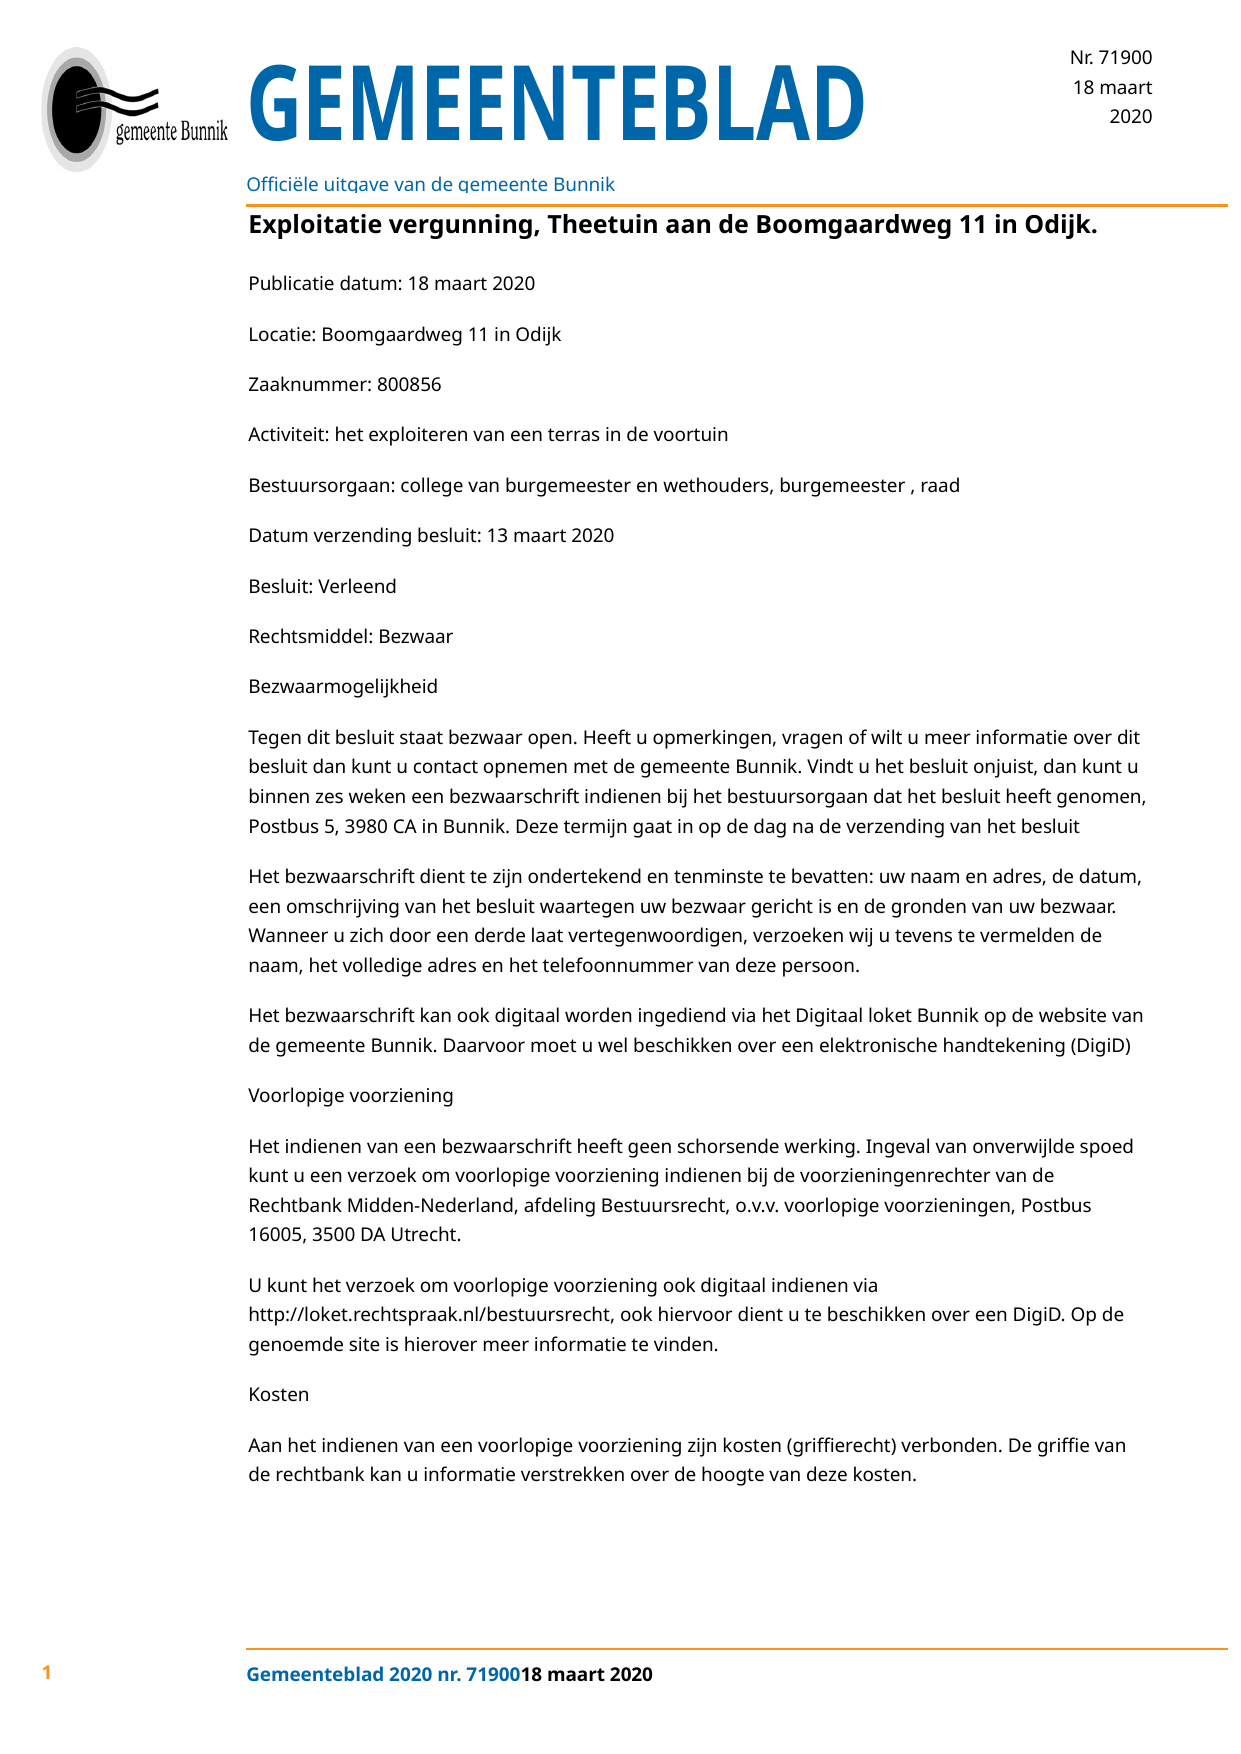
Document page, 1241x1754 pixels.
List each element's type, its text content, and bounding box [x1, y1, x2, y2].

text Publicatie datum: 18 maart 2020 [248, 270, 1152, 296]
text Het bezwaarschrift kan ook digitaal worden ingediend via het Digitaal loket Bunnik op de website van de gemeente Bunnik. Daarvoor moet u wel beschikken over een elektronische handtekening (DigiD) [248, 1002, 1152, 1058]
text Het bezwaarschrift dient te zijn ondertekend en tenminste te bevatten: uw naam en adres, de datum, een omschrijving van het besluit waartegen uw bezwaar gericht is en de gronden van uw bezwaar. Wanneer u zich door een derde laat vertegenwoordigen, verzoeken wij u tevens te vermelden de naam, het volledige adres en het telefoonnummer van deze persoon. [248, 863, 1152, 978]
text Aan het indienen van een voorlopige voorziening zijn kosten (griffierecht) verbonden. De griffie van de rechtbank kan u informatie verstrekken over de hoogte van deze kosten. [248, 1432, 1152, 1487]
text Datum verzending besluit: 13 maart 2020 [248, 522, 1152, 548]
text Bestuursorgaan: college van burgemeester en wethouders, burgemeester , raad [248, 472, 1152, 498]
picture [41, 47, 231, 172]
text Kosten [248, 1382, 1152, 1407]
text Zaaknummer: 800856 [248, 371, 1152, 397]
text U kunt het verzoek om voorlopige voorziening ook digitaal indienen via http://loket.rechtspraak.nl/bestuursrecht, ook hiervoor dient u te beschikken over een DigiD. Op de genoemde site is hierover meer informatie te vinden. [248, 1272, 1152, 1357]
text Exploitatie vergunning, Theetuin aan de Boomgaardweg 11 in Odijk. [248, 207, 1152, 241]
text Activiteit: het exploiteren van een terras in de voortuin [248, 422, 1152, 447]
text Rechtsmiddel: Bezwaar [248, 623, 1152, 649]
text Besluit: Verleend [248, 573, 1152, 598]
text Het indienen van een bezwaarschrift heeft geen schorsende werking. Ingeval van onverwijlde spoed kunt u een verzoek om voorlopige voorziening indienen bij de voorzieningenrechter van de Rechtbank Midden-Nederland, afdeling Bestuursrecht, o.v.v. voorlopige voorzieningen, Postbus 16005, 3500 DA Utrecht. [248, 1133, 1152, 1247]
text Tegen dit besluit staat bezwaar open. Heeft u opmerkingen, vragen of wilt u meer informatie over dit besluit dan kunt u contact opnemen met de gemeente Bunnik. Vindt u het besluit onjuist, dan kunt u binnen zes weken een bezwaarschrift indienen bij het bestuursorgaan dat het besluit heeft genomen, Postbus 5, 3980 CA in Bunnik. Deze termijn gaat in op de dag na de verzending van het besluit [248, 724, 1152, 838]
text Locatie: Boomgaardweg 11 in Odijk [248, 321, 1152, 346]
text Voorlopige voorziening [248, 1082, 1152, 1108]
text Bezwaarmogelijkheid [248, 674, 1152, 699]
